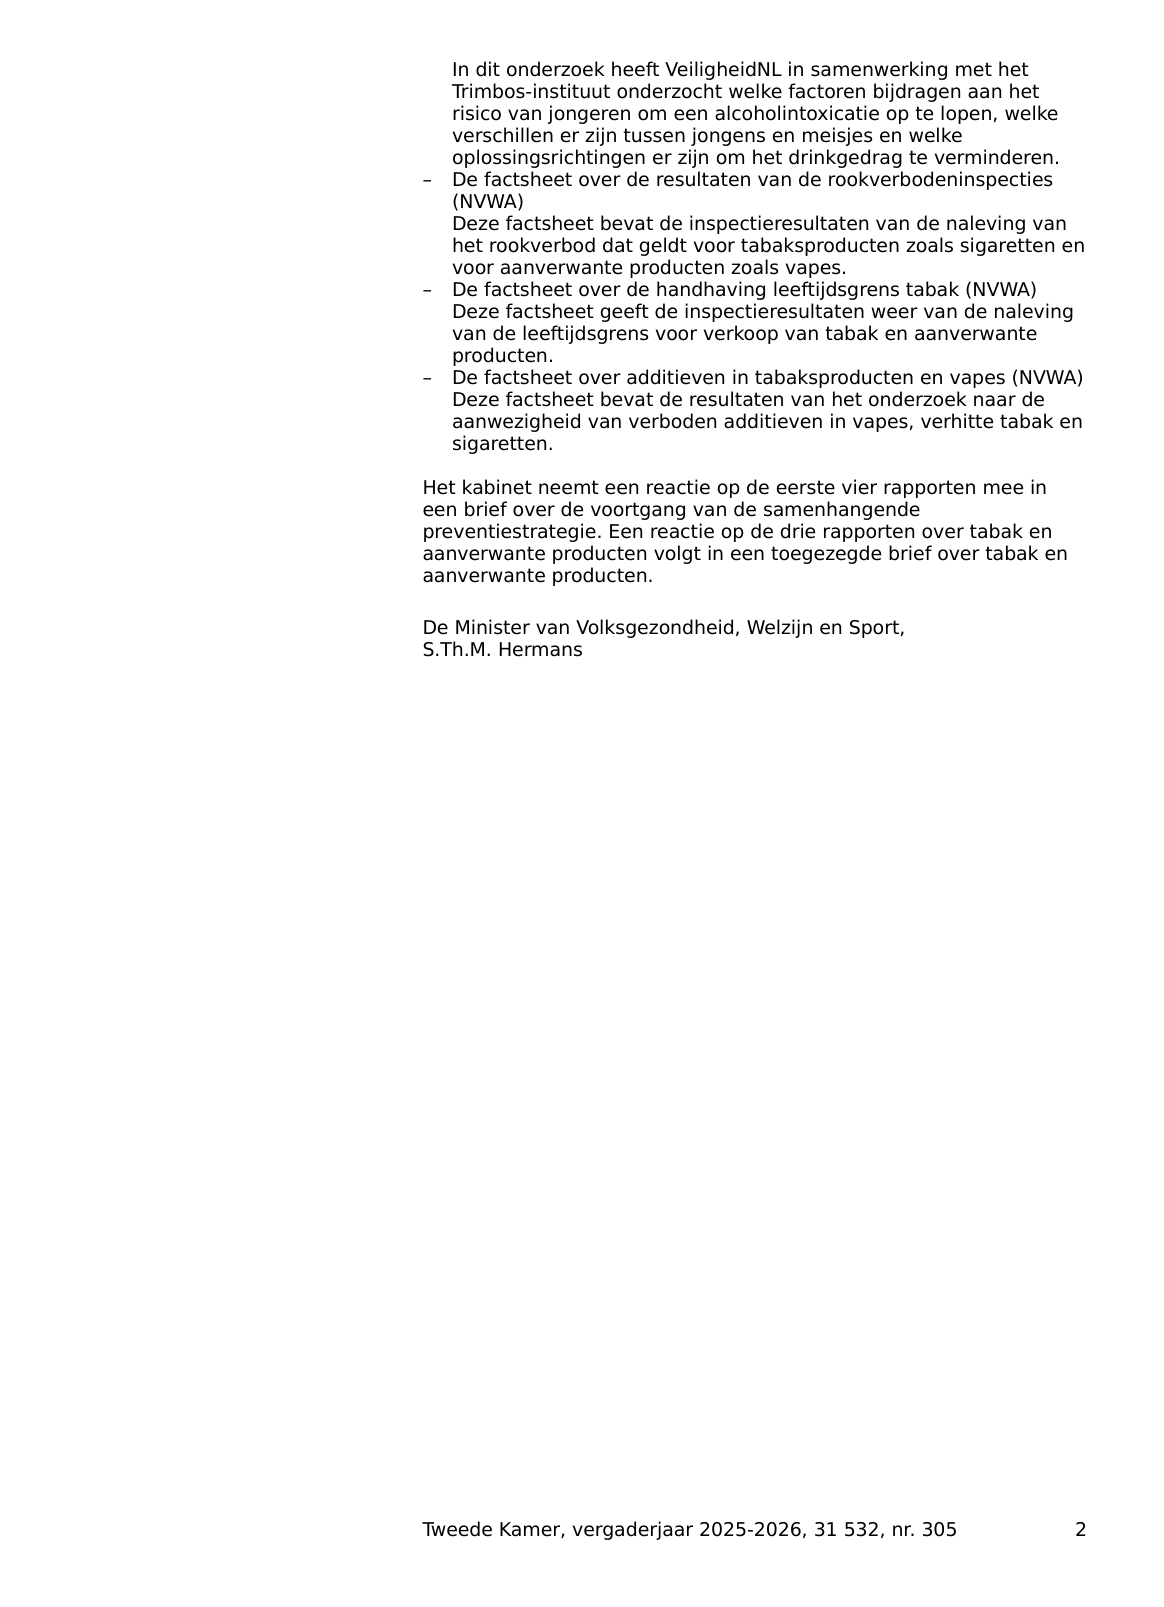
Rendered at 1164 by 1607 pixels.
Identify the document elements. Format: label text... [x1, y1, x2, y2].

text – De factsheet over de resultaten van de rookverbodeninspecties (NVWA) [422, 169, 1087, 213]
text – De factsheet over de handhaving leeftijdsgrens tabak (NVWA) [422, 279, 1087, 301]
text Deze factsheet geeft de inspectieresultaten weer van de naleving van de leeftijdsgrens voor verkoop van tabak en aanverwante producten. [452, 301, 1087, 367]
text Het kabinet neemt een reactie op de eerste vier rapporten mee in een brief over de voortgang van de samenhangende preventiestrategie. Een reactie op de drie rapporten over tabak en aanverwante producten volgt in een toegezegde brief over tabak en aanverwante producten. [422, 477, 1087, 587]
text Deze factsheet bevat de resultaten van het onderzoek naar de aanwezigheid van verboden additieven in vapes, verhitte tabak en sigaretten. [452, 389, 1087, 455]
text De Minister van Volksgezondheid, Welzijn en Sport, S.Th.M. Hermans [422, 617, 1087, 661]
text In dit onderzoek heeft VeiligheidNL in samenwerking met het Trimbos-instituut onderzocht welke factoren bijdragen aan het risico van jongeren om een alcoholintoxicatie op te lopen, welke verschillen er zijn tussen jongens en meisjes en welke oplossingsrichtingen er zijn om het drinkgedrag te verminderen. [452, 59, 1087, 169]
text – De factsheet over additieven in tabaksproducten en vapes (NVWA) [422, 367, 1087, 389]
text Deze factsheet bevat de inspectieresultaten van de naleving van het rookverbod dat geldt voor tabaksproducten zoals sigaretten en voor aanverwante producten zoals vapes. [452, 213, 1087, 279]
